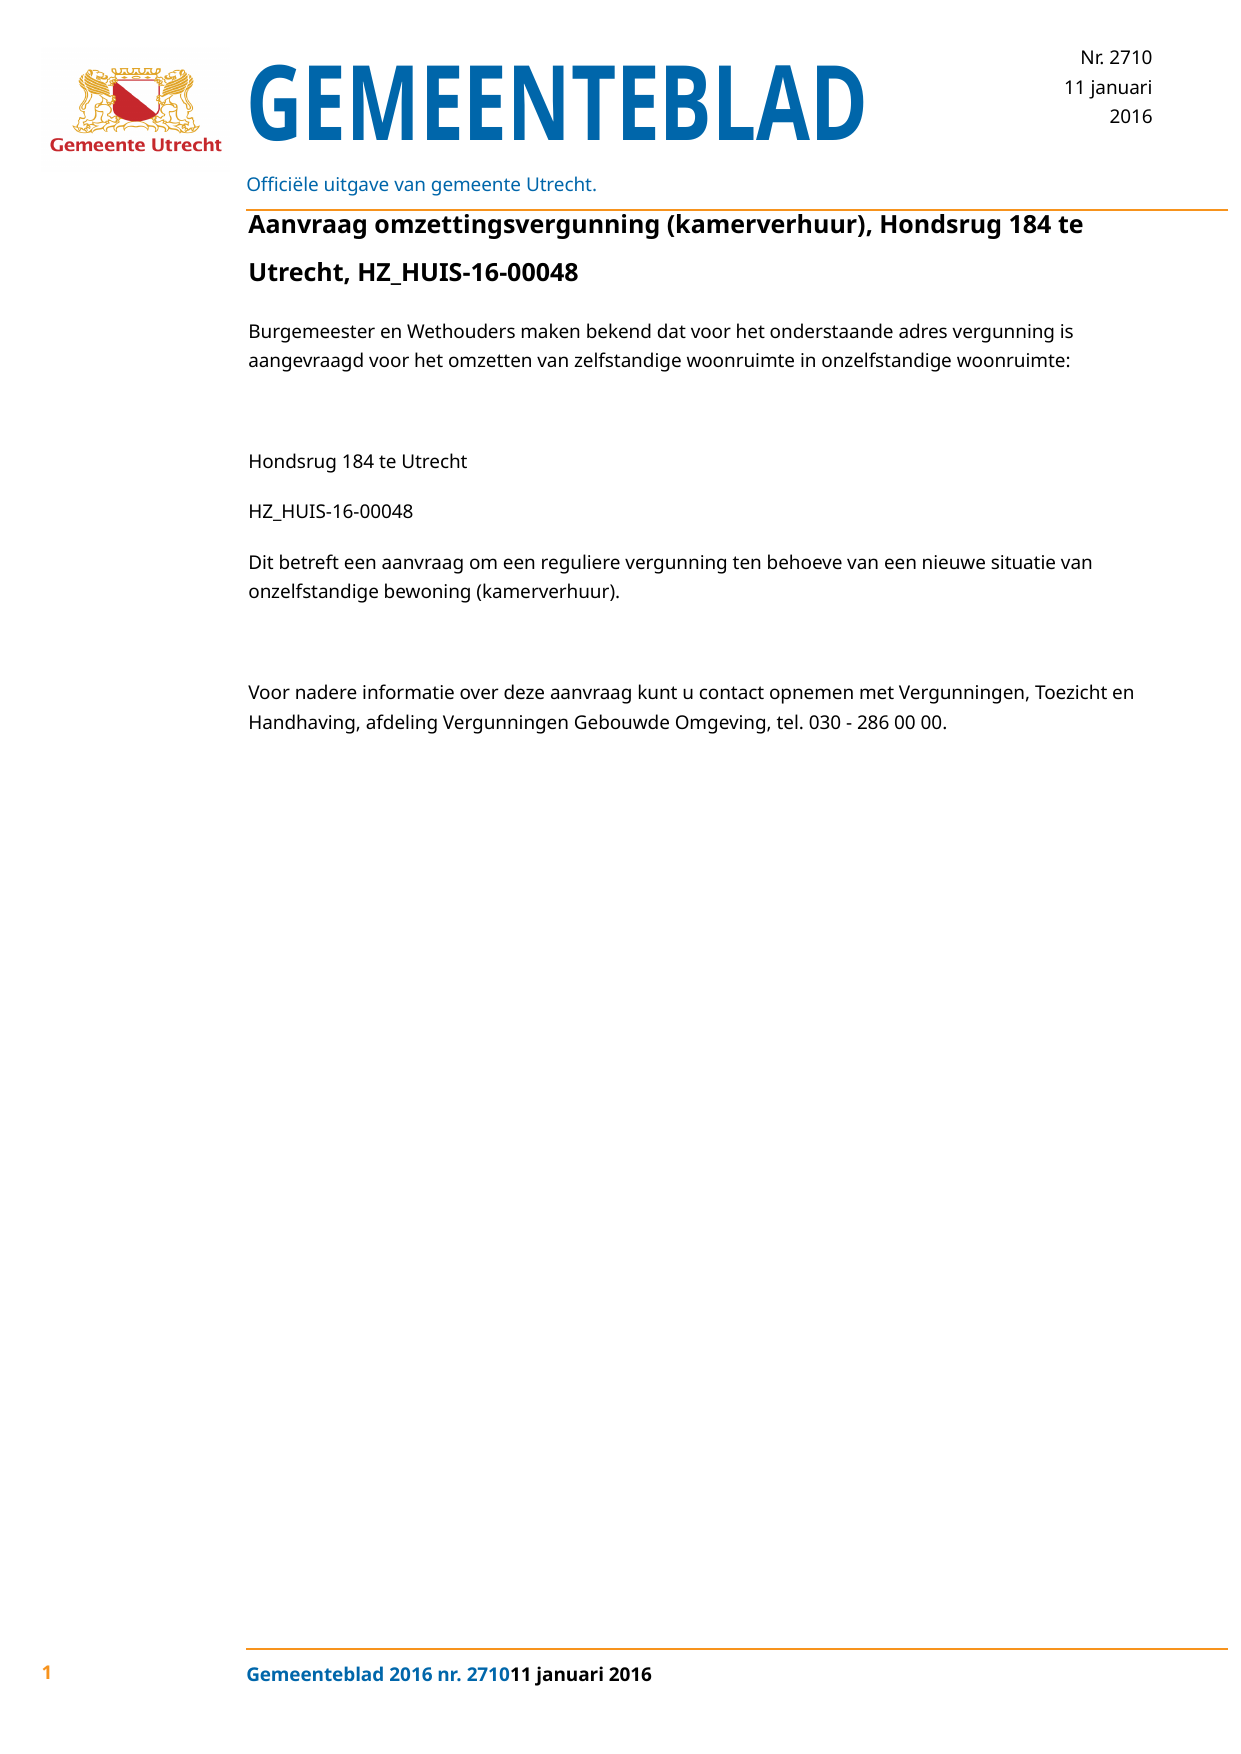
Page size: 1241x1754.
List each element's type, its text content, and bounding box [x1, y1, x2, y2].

text Dit betreft een aanvraag om een reguliere vergunning ten behoeve van een nieuwe situatie van onzelfstandige bewoning (kamerverhuur). [248, 549, 1152, 604]
text Burgemeester en Wethouders maken bekend dat voor het onderstaande adres vergunning is aangevraagd voor het omzetten van zelfstandige woonruimte in onzelfstandige woonruimte: [248, 318, 1152, 373]
picture [41, 47, 231, 172]
text Aanvraag omzettingsvergunning (kamerverhuur), Hondsrug 184 te Utrecht, HZ_HUIS-16-00048 [248, 211, 1152, 288]
text HZ_HUIS-16-00048 [248, 499, 1152, 524]
text Voor nadere informatie over deze aanvraag kunt u contact opnemen met Vergunningen, Toezicht en Handhaving, afdeling Vergunningen Gebouwde Omgeving, tel. 030 - 286 00 00. [248, 679, 1152, 735]
text Hondsrug 184 te Utrecht [248, 448, 1152, 474]
